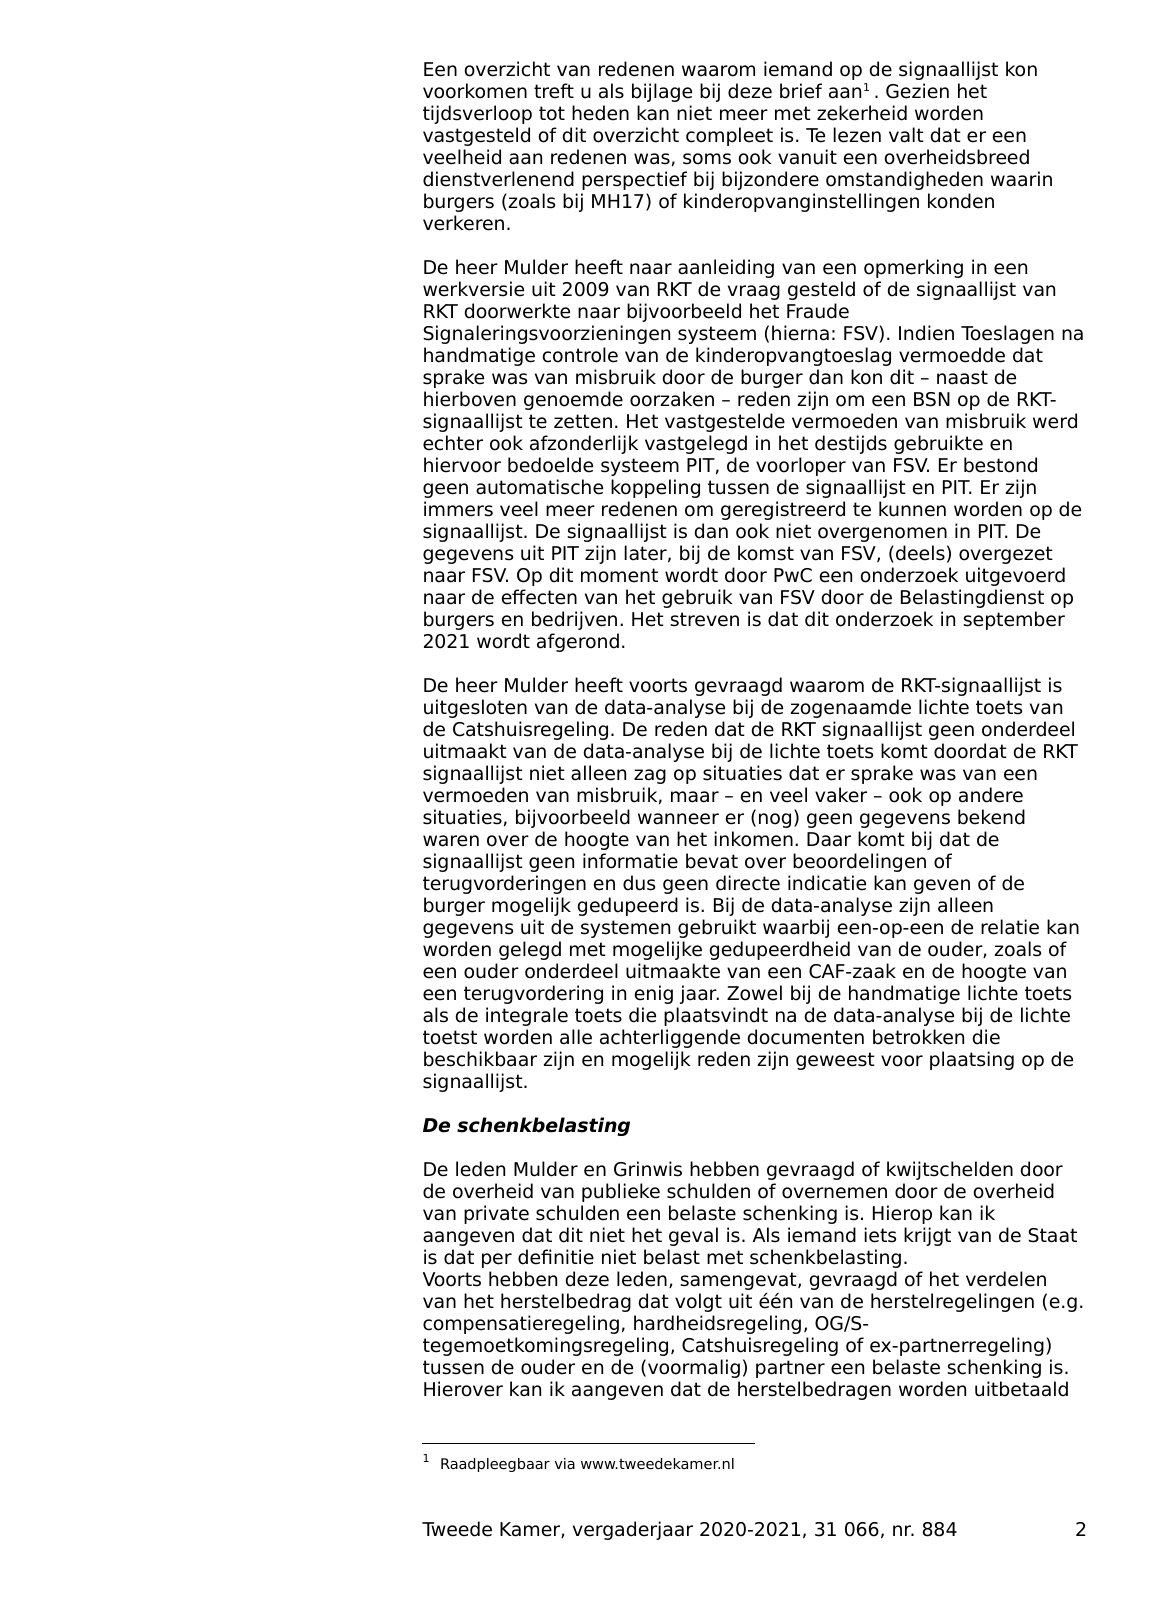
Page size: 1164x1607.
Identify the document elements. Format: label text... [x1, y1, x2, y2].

text De heer Mulder heeft naar aanleiding van een opmerking in een werkversie uit 2009 van RKT de vraag gesteld of de signaallijst van RKT doorwerkte naar bijvoorbeeld het Fraude Signaleringsvoorzieningen systeem (hierna: FSV). Indien Toeslagen na handmatige controle van de kinderopvangtoeslag vermoedde dat sprake was van misbruik door de burger dan kon dit – naast de hierboven genoemde oorzaken – reden zijn om een BSN op de RKT-signaallijst te zetten. Het vastgestelde vermoeden van misbruik werd echter ook afzonderlijk vastgelegd in het destijds gebruikte en hiervoor bedoelde systeem PIT, de voorloper van FSV. Er bestond geen automatische koppeling tussen de signaallijst en PIT. Er zijn immers veel meer redenen om geregistreerd te kunnen worden op de signaallijst. De signaallijst is dan ook niet overgenomen in PIT. De gegevens uit PIT zijn later, bij de komst van FSV, (deels) overgezet naar FSV. Op dit moment wordt door PwC een onderzoek uitgevoerd naar de effecten van het gebruik van FSV door de Belastingdienst op burgers en bedrijven. Het streven is dat dit onderzoek in september 2021 wordt afgerond. [422, 257, 1087, 653]
subtitle De schenkbelasting [422, 1115, 1087, 1137]
text Een overzicht van redenen waarom iemand op de signaallijst kon voorkomen treft u als bijlage bij deze brief aan. Gezien het tijdsverloop tot heden kan niet meer met zekerheid worden vastgesteld of dit overzicht compleet is. Te lezen valt dat er een veelheid aan redenen was, soms ook vanuit een overheidsbreed dienstverlenend perspectief bij bijzondere omstandigheden waarin burgers (zoals bij MH17) of kinderopvanginstellingen konden verkeren. [422, 59, 1087, 235]
text Voorts hebben deze leden, samengevat, gevraagd of het verdelen van het herstelbedrag dat volgt uit één van de herstelregelingen (e.g. compensatieregeling, hardheidsregeling, OG/S-tegemoetkomingsregeling, Catshuisregeling of ex-partnerregeling) tussen de ouder en de (voormalig) partner een belaste schenking is. Hierover kan ik aangeven dat de herstelbedragen worden uitbetaald [422, 1269, 1087, 1401]
text Raadpleegbaar via www.tweedekamer.nl [422, 1452, 1087, 1474]
text De heer Mulder heeft voorts gevraagd waarom de RKT-signaallijst is uitgesloten van de data-analyse bij de zogenaamde lichte toets van de Catshuisregeling. De reden dat de RKT signaallijst geen onderdeel uitmaakt van de data-analyse bij de lichte toets komt doordat de RKT signaallijst niet alleen zag op situaties dat er sprake was van een vermoeden van misbruik, maar – en veel vaker – ook op andere situaties, bijvoorbeeld wanneer er (nog) geen gegevens bekend waren over de hoogte van het inkomen. Daar komt bij dat de signaallijst geen informatie bevat over beoordelingen of terugvorderingen en dus geen directe indicatie kan geven of de burger mogelijk gedupeerd is. Bij de data-analyse zijn alleen gegevens uit de systemen gebruikt waarbij een-op-een de relatie kan worden gelegd met mogelijke gedupeerdheid van de ouder, zoals of een ouder onderdeel uitmaakte van een CAF-zaak en de hoogte van een terugvordering in enig jaar. Zowel bij de handmatige lichte toets als de integrale toets die plaatsvindt na de data-analyse bij de lichte toetst worden alle achterliggende documenten betrokken die beschikbaar zijn en mogelijk reden zijn geweest voor plaatsing op de signaallijst. [422, 675, 1087, 1092]
text De leden Mulder en Grinwis hebben gevraagd of kwijtschelden door de overheid van publieke schulden of overnemen door de overheid van private schulden een belaste schenking is. Hierop kan ik aangeven dat dit niet het geval is. Als iemand iets krijgt van de Staat is dat per definitie niet belast met schenkbelasting. [422, 1159, 1087, 1269]
